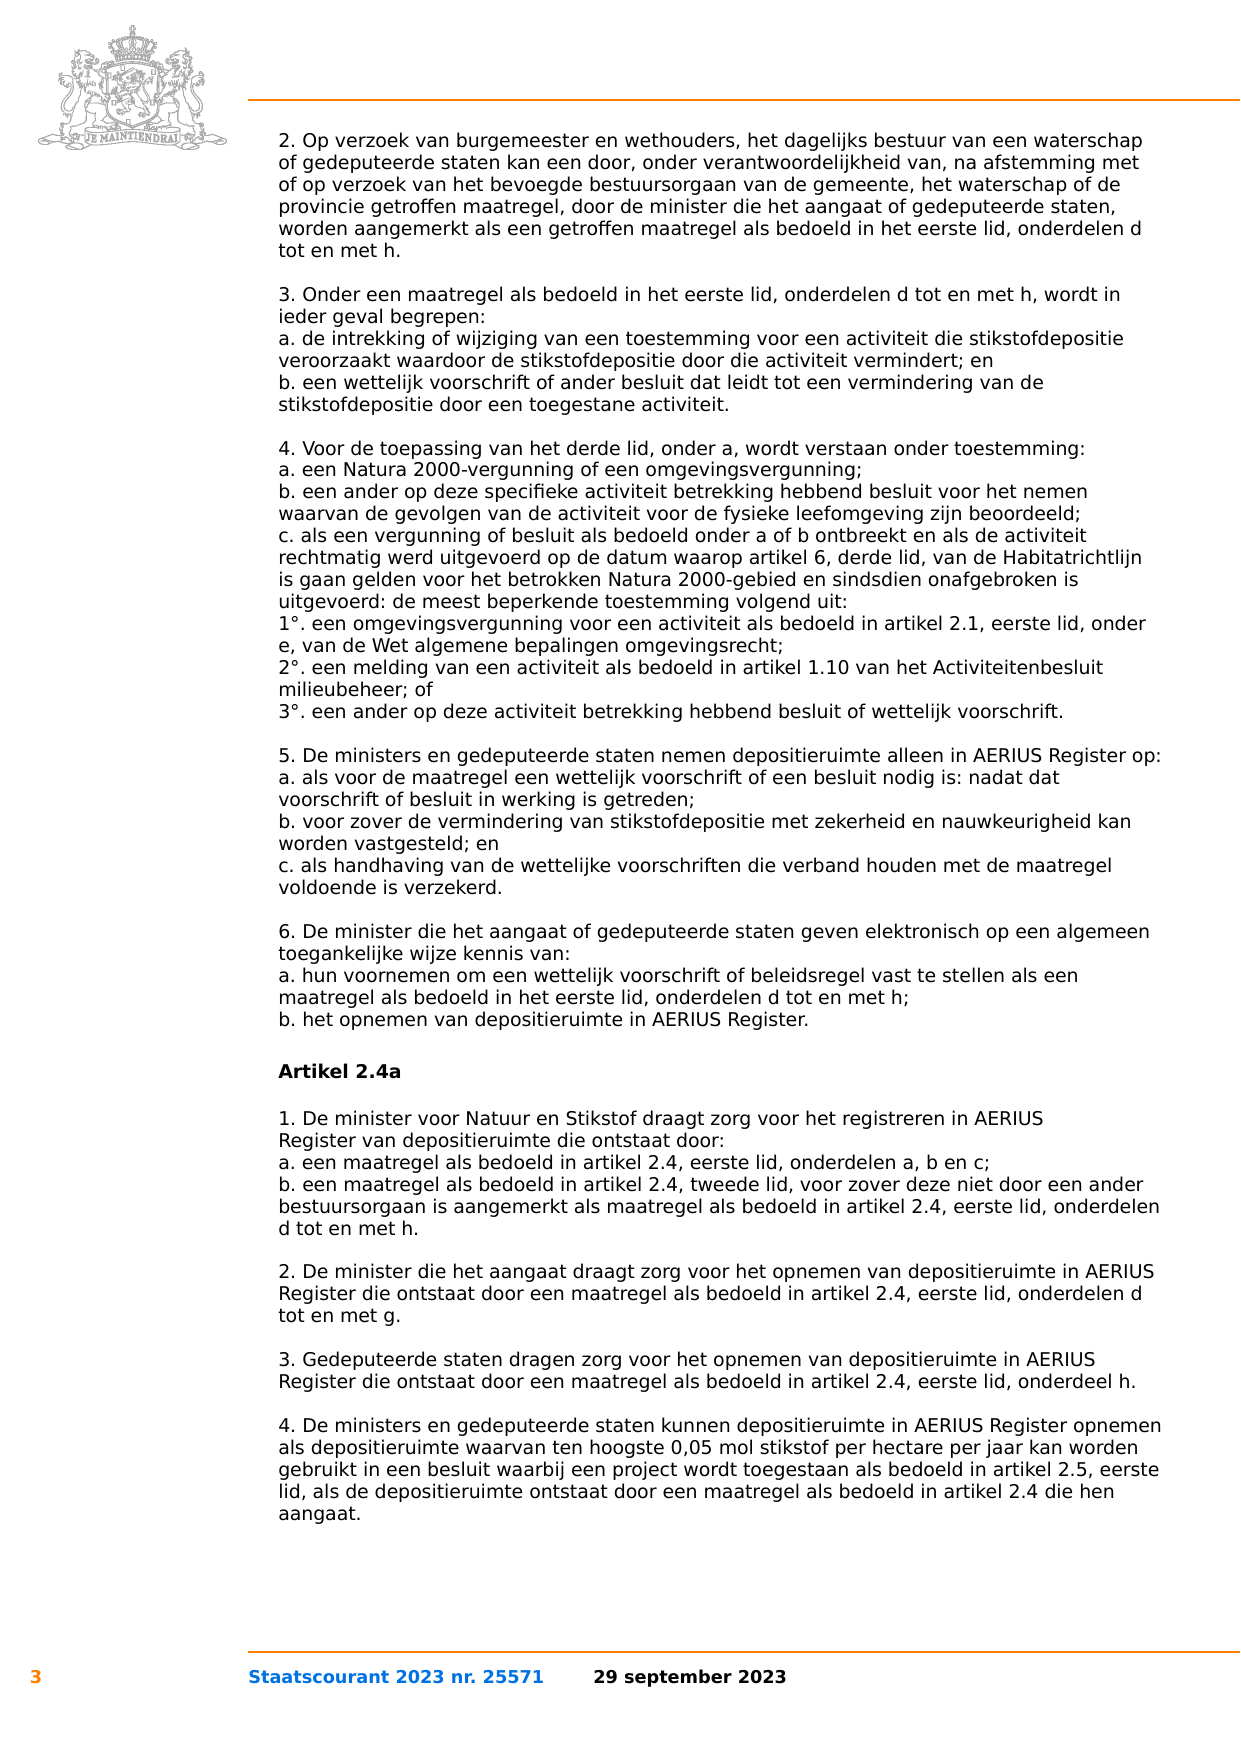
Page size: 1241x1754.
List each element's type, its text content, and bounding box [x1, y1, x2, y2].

text b. een maatregel als bedoeld in artikel 2.4, tweede lid, voor zover deze niet door een ander bestuursorgaan is aangemerkt als maatregel als bedoeld in artikel 2.4, eerste lid, onderdelen d tot en met h. [278, 1173, 1163, 1239]
text 2°. een melding van een activiteit als bedoeld in artikel 1.10 van het Activiteitenbesluit milieubeheer; of [278, 657, 1163, 701]
text 4. De ministers en gedeputeerde staten kunnen depositieruimte in AERIUS Register opnemen als depositieruimte waarvan ten hoogste 0,05 mol stikstof per hectare per jaar kan worden gebruikt in een besluit waarbij een project wordt toegestaan als bedoeld in artikel 2.5, eerste lid, als de depositieruimte ontstaat door een maatregel als bedoeld in artikel 2.4 die hen aangaat. [278, 1415, 1163, 1525]
text 6. De minister die het aangaat of gedeputeerde staten geven elektronisch op een algemeen toegankelijke wijze kennis van: [278, 921, 1163, 965]
text a. een Natura 2000-vergunning of een omgevingsvergunning; [278, 459, 1163, 481]
text 4. Voor de toepassing van het derde lid, onder a, wordt verstaan onder toestemming: [278, 437, 1163, 459]
text a. de intrekking of wijziging van een toestemming voor een activiteit die stikstofdepositie veroorzaakt waardoor de stikstofdepositie door die activiteit vermindert; en [278, 328, 1163, 372]
text b. een ander op deze specifieke activiteit betrekking hebbend besluit voor het nemen waarvan de gevolgen van de activiteit voor de fysieke leefomgeving zijn beoordeeld; [278, 481, 1163, 525]
text c. als een vergunning of besluit als bedoeld onder a of b ontbreekt en als de activiteit rechtmatig werd uitgevoerd op de datum waarop artikel 6, derde lid, van de Habitatrichtlijn is gaan gelden voor het betrokken Natura 2000-gebied en sindsdien onafgebroken is uitgevoerd: de meest beperkende toestemming volgend uit: [278, 525, 1163, 613]
text 3°. een ander op deze activiteit betrekking hebbend besluit of wettelijk voorschrift. [278, 701, 1163, 723]
text a. hun voornemen om een wettelijk voorschrift of beleidsregel vast te stellen als een maatregel als bedoeld in het eerste lid, onderdelen d tot en met h; [278, 965, 1163, 1009]
picture [38, 25, 227, 150]
text a. als voor de maatregel een wettelijk voorschrift of een besluit nodig is: nadat dat voorschrift of besluit in werking is getreden; [278, 767, 1163, 811]
text 2. Op verzoek van burgemeester en wethouders, het dagelijks bestuur van een waterschap of gedeputeerde staten kan een door, onder verantwoordelijkheid van, na afstemming met of op verzoek van het bevoegde bestuursorgaan van de gemeente, het waterschap of de provincie getroffen maatregel, door de minister die het aangaat of gedeputeerde staten, worden aangemerkt als een getroffen maatregel als bedoeld in het eerste lid, onderdelen d tot en met h. [278, 130, 1163, 262]
text 2. De minister die het aangaat draagt zorg voor het opnemen van depositieruimte in AERIUS Register die ontstaat door een maatregel als bedoeld in artikel 2.4, eerste lid, onderdelen d tot en met g. [278, 1261, 1163, 1327]
text 3. Gedeputeerde staten dragen zorg voor het opnemen van depositieruimte in AERIUS Register die ontstaat door een maatregel als bedoeld in artikel 2.4, eerste lid, onderdeel h. [278, 1349, 1163, 1393]
text 3. Onder een maatregel als bedoeld in het eerste lid, onderdelen d tot en met h, wordt in ieder geval begrepen: [278, 284, 1163, 328]
text 1°. een omgevingsvergunning voor een activiteit als bedoeld in artikel 2.1, eerste lid, onder e, van de Wet algemene bepalingen omgevingsrecht; [278, 613, 1163, 657]
subtitle Artikel 2.4a [278, 1061, 1163, 1083]
text 5. De ministers en gedeputeerde staten nemen depositieruimte alleen in AERIUS Register op: [278, 745, 1163, 767]
text b. voor zover de vermindering van stikstofdepositie met zekerheid en nauwkeurigheid kan worden vastgesteld; en [278, 811, 1163, 855]
text a. een maatregel als bedoeld in artikel 2.4, eerste lid, onderdelen a, b en c; [278, 1152, 1163, 1173]
text b. het opnemen van depositieruimte in AERIUS Register. [278, 1009, 1163, 1031]
text b. een wettelijk voorschrift of ander besluit dat leidt tot een vermindering van de stikstofdepositie door een toegestane activiteit. [278, 372, 1163, 416]
text 1. De minister voor Natuur en Stikstof draagt zorg voor het registreren in AERIUS [278, 1108, 1163, 1129]
text Register van depositieruimte die ontstaat door: [278, 1129, 1163, 1152]
text c. als handhaving van de wettelijke voorschriften die verband houden met de maatregel voldoende is verzekerd. [278, 855, 1163, 899]
